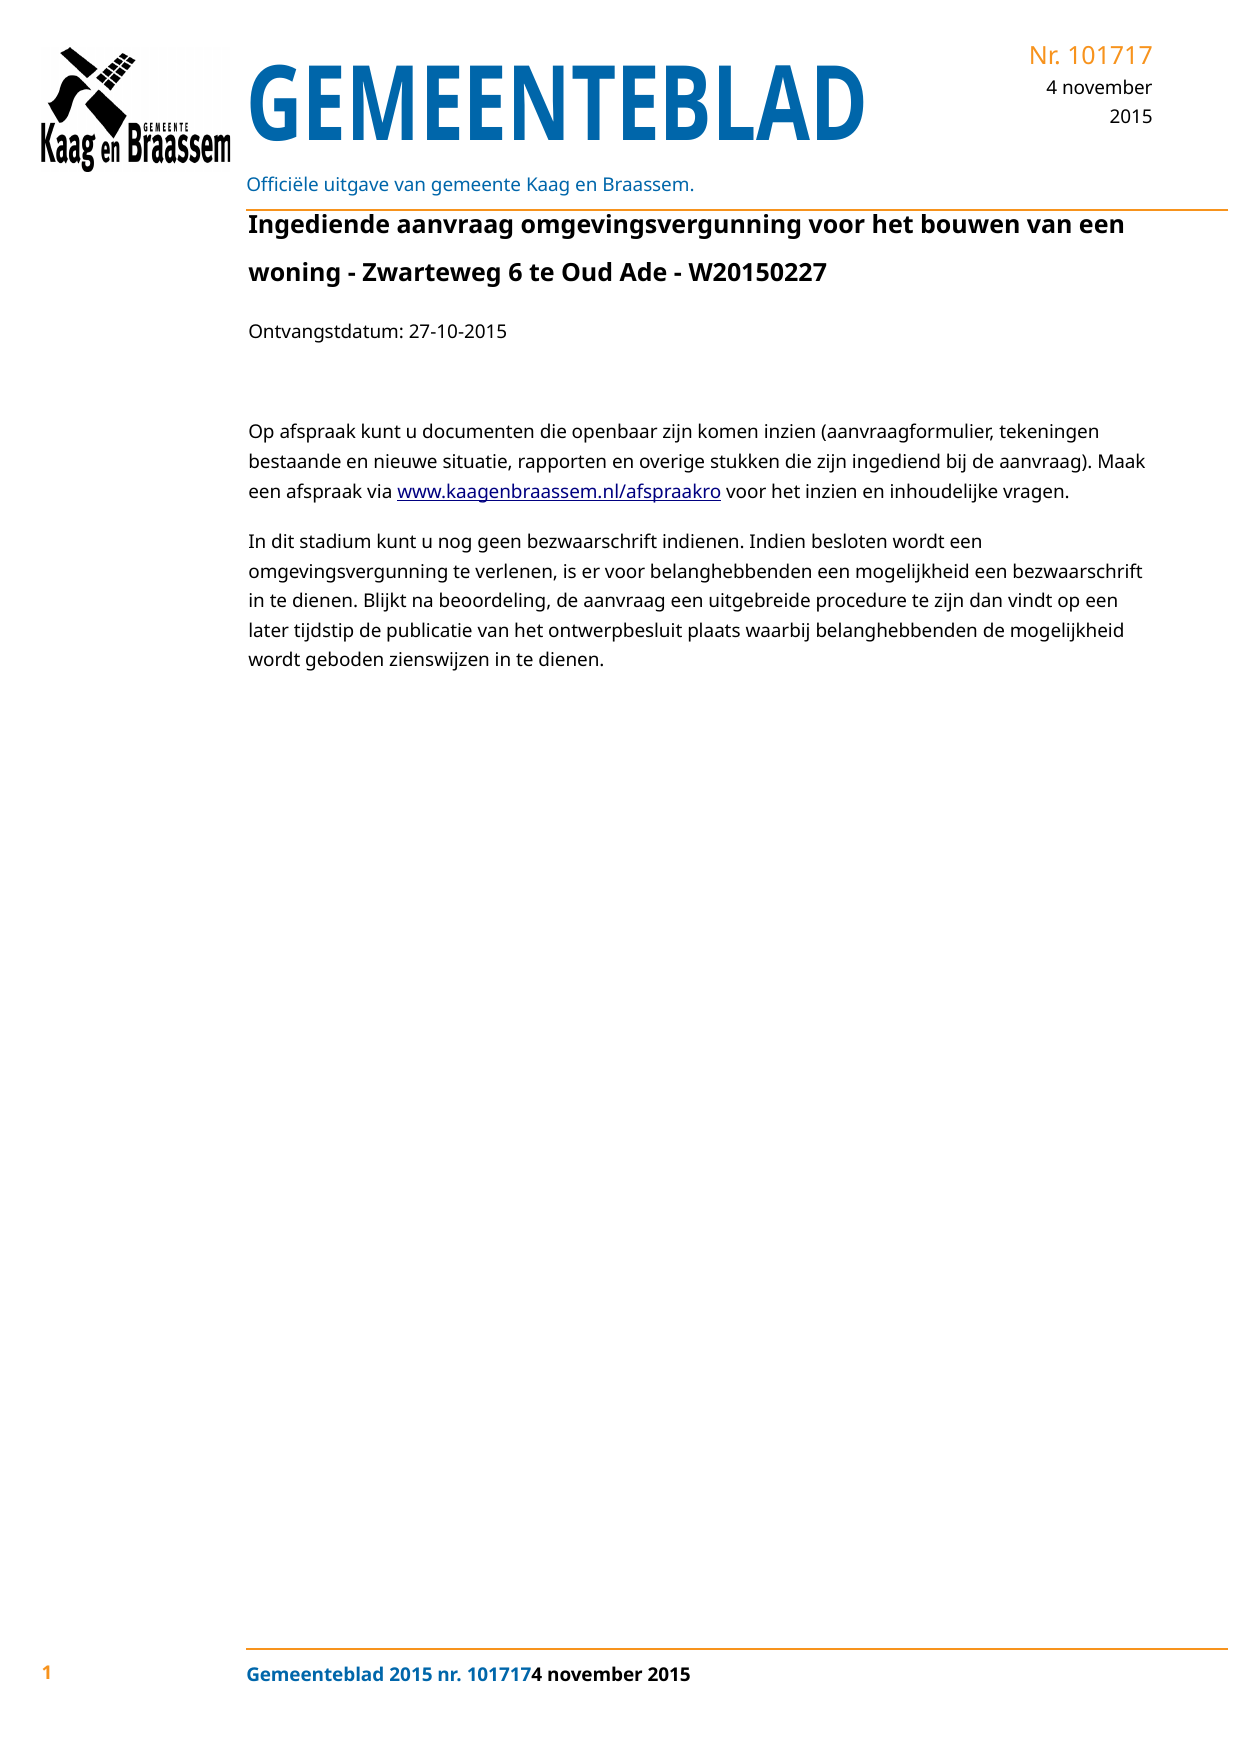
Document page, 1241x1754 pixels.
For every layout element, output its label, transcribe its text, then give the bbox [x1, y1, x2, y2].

picture [41, 47, 231, 172]
text Op afspraak kunt u documenten die openbaar zijn komen inzien (aanvraagformulier, tekeningen bestaande en nieuwe situatie, rapporten en overige stukken die zijn ingediend bij de aanvraag). Maak een afspraak via www.kaagenbraassem.nl/afspraakro voor het inzien en inhoudelijke vragen. [248, 419, 1152, 504]
text In dit stadium kunt u nog geen bezwaarschrift indienen. Indien besloten wordt een omgevingsvergunning te verlenen, is er voor belanghebbenden een mogelijkheid een bezwaarschrift in te dienen. Blijkt na beoordeling, de aanvraag een uitgebreide procedure te zijn dan vindt op een later tijdstip de publicatie van het ontwerpbesluit plaats waarbij belanghebbenden de mogelijkheid wordt geboden zienswijzen in te dienen. [248, 528, 1152, 672]
text Ingediende aanvraag omgevingsvergunning voor het bouwen van een woning - Zwarteweg 6 te Oud Ade - W20150227 [248, 211, 1152, 288]
text Ontvangstdatum: 27-10-2015 [248, 318, 1152, 344]
